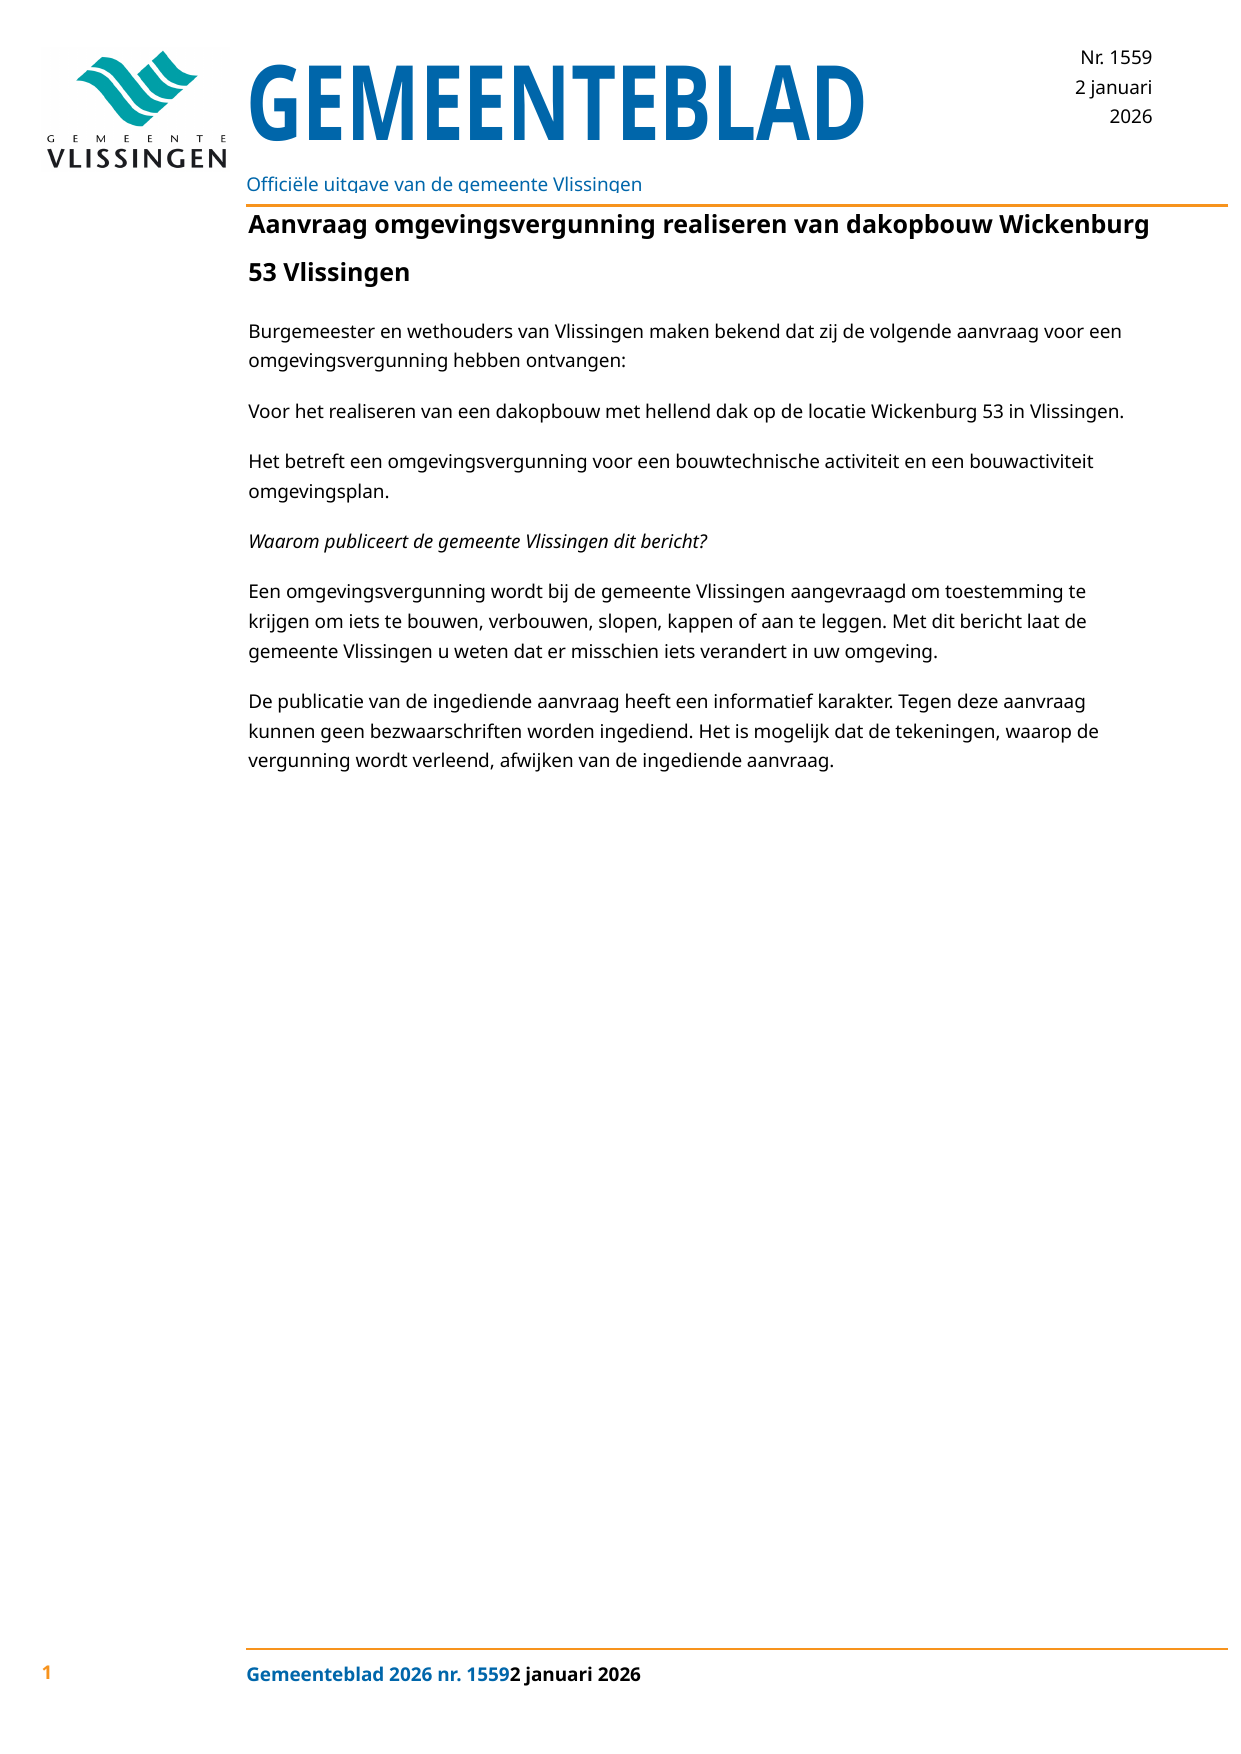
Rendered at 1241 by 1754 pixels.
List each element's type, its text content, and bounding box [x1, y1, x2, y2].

text Het betreft een omgevingsvergunning voor een bouwtechnische activiteit en een bouwactiviteit omgevingsplan. [248, 448, 1152, 504]
picture [41, 47, 231, 172]
text Burgemeester en wethouders van Vlissingen maken bekend dat zij de volgende aanvraag voor een omgevingsvergunning hebben ontvangen: [248, 318, 1152, 373]
text Aanvraag omgevingsvergunning realiseren van dakopbouw Wickenburg 53 Vlissingen [248, 207, 1152, 288]
text Waarom publiceert de gemeente Vlissingen dit bericht? [248, 528, 1152, 554]
text Voor het realiseren van een dakopbouw met hellend dak op de locatie Wickenburg 53 in Vlissingen. [248, 398, 1152, 424]
text Een omgevingsvergunning wordt bij de gemeente Vlissingen aangevraagd om toestemming te krijgen om iets te bouwen, verbouwen, slopen, kappen of aan te leggen. Met dit bericht laat de gemeente Vlissingen u weten dat er misschien iets verandert in uw omgeving. [248, 579, 1152, 664]
text De publicatie van de ingediende aanvraag heeft een informatief karakter. Tegen deze aanvraag kunnen geen bezwaarschriften worden ingediend. Het is mogelijk dat de tekeningen, waarop de vergunning wordt verleend, afwijken van de ingediende aanvraag. [248, 688, 1152, 773]
